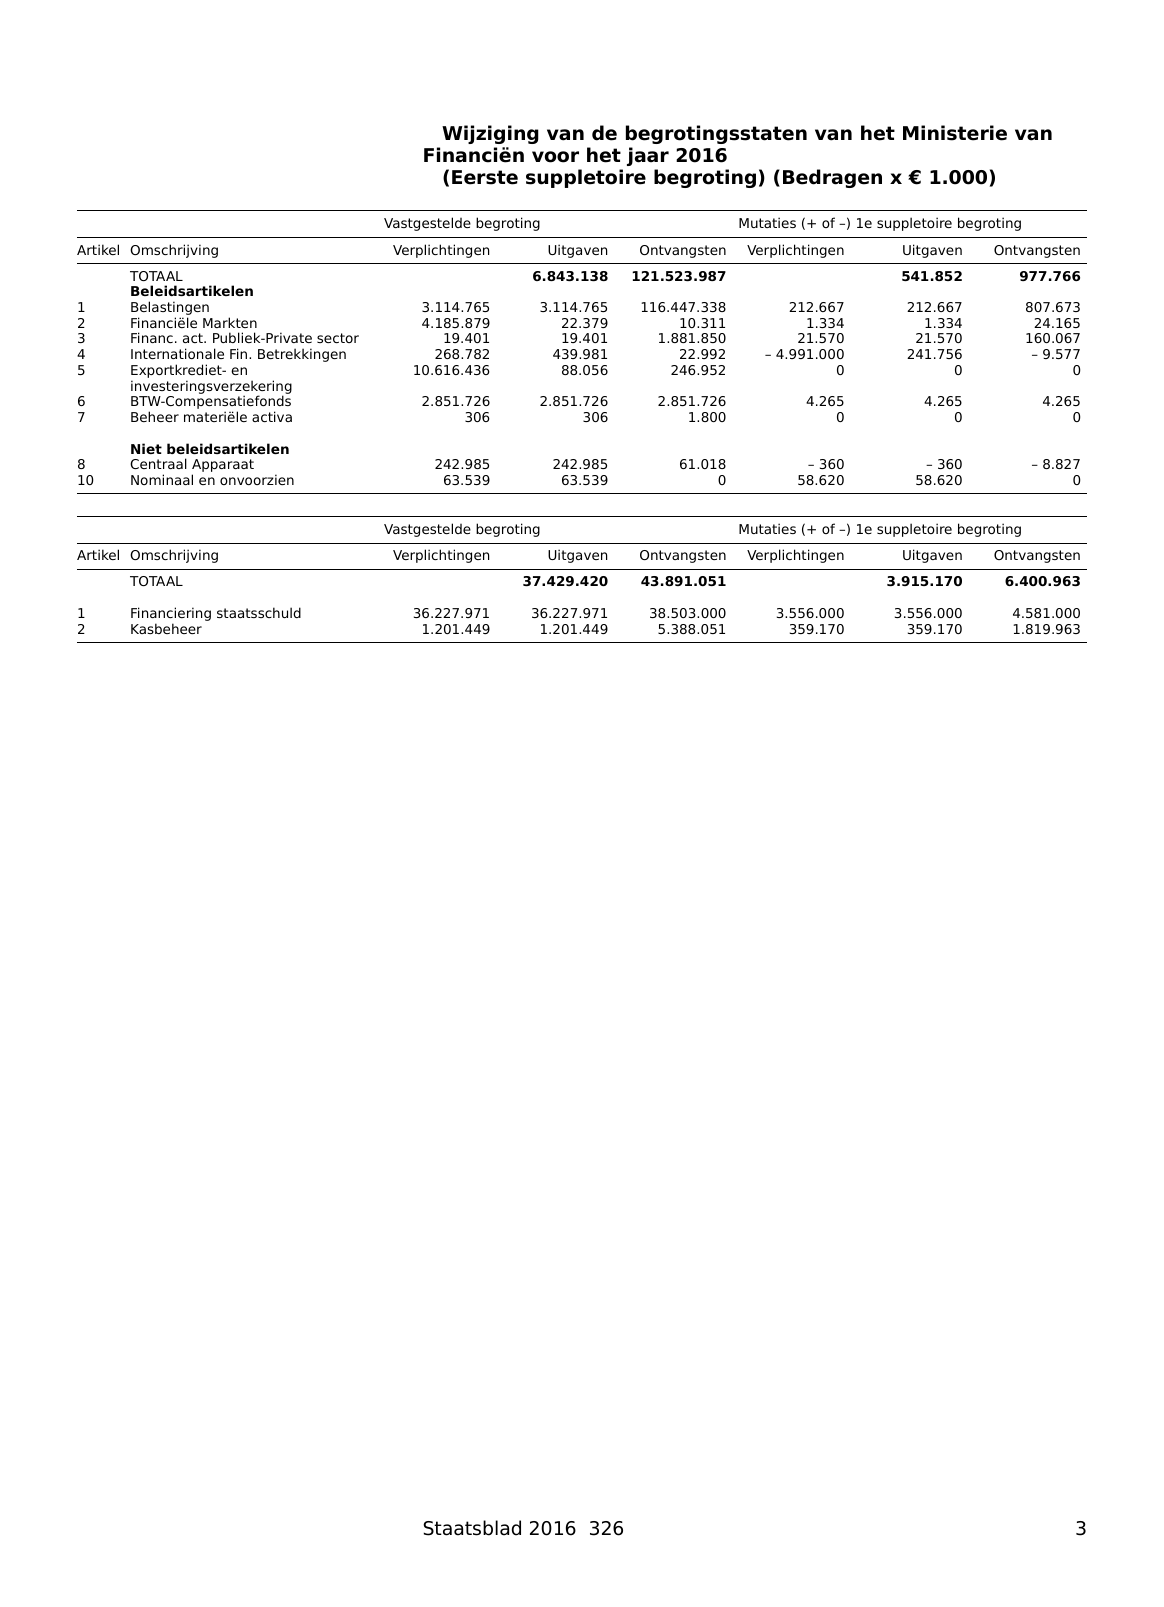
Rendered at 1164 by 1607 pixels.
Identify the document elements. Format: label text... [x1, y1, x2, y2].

table_cell [77, 264, 124, 284]
table_cell 306 [496, 410, 614, 426]
table_cell [496, 426, 614, 441]
table_cell 21.570 [732, 331, 850, 347]
table_cell 212.667 [732, 300, 850, 316]
table_cell 2.851.726 [378, 394, 496, 410]
table_header [77, 517, 378, 542]
table_cell Centraal Apparaat [124, 457, 378, 473]
table_cell 0 [969, 363, 1087, 394]
table_cell 1 [77, 606, 124, 621]
table_cell 439.981 [496, 347, 614, 363]
table_cell 242.985 [378, 457, 496, 473]
table_header Mutaties (+ of –) 1e suppletoire begroting [732, 211, 1087, 237]
table_cell 2.851.726 [614, 394, 732, 410]
table_cell 359.170 [850, 621, 968, 642]
table_cell 3 [77, 331, 124, 347]
table_cell [77, 590, 124, 606]
table_cell [850, 284, 968, 300]
table_cell Uitgaven [850, 238, 968, 263]
table_cell [77, 284, 124, 300]
table_cell [732, 570, 850, 590]
table_cell 306 [378, 410, 496, 426]
table_cell [496, 284, 614, 300]
table_cell 121.523.987 [614, 264, 732, 284]
table_cell 3.556.000 [850, 606, 968, 621]
table_cell 359.170 [732, 621, 850, 642]
table_cell 977.766 [969, 264, 1087, 284]
table_cell 116.447.338 [614, 300, 732, 316]
table_cell 37.429.420 [496, 570, 614, 590]
table_cell – 360 [850, 457, 968, 473]
table_cell [850, 590, 968, 606]
table_cell TOTAAL [124, 264, 378, 284]
table_cell Internationale Fin. Betrekkingen [124, 347, 378, 363]
table_cell [378, 441, 496, 457]
table_header Vastgestelde begroting [378, 211, 732, 237]
table_cell 4.185.879 [378, 316, 496, 331]
table_cell [969, 590, 1087, 606]
table_cell [614, 284, 732, 300]
table_cell 36.227.971 [496, 606, 614, 621]
table_cell [378, 570, 496, 590]
table_cell 268.782 [378, 347, 496, 363]
table_cell [969, 284, 1087, 300]
table_cell [850, 426, 968, 441]
text (Eerste suppletoire begroting) (Bedragen x € 1.000) [422, 167, 1087, 188]
table_cell 0 [732, 410, 850, 426]
table_cell [732, 284, 850, 300]
table_cell 246.952 [614, 363, 732, 394]
table_cell [850, 441, 968, 457]
table_cell 22.992 [614, 347, 732, 363]
table_cell 0 [614, 473, 732, 493]
table_cell 19.401 [378, 331, 496, 347]
table_cell Niet beleidsartikelen [124, 441, 378, 457]
table_cell Omschrijving [124, 544, 378, 568]
table_cell 3.114.765 [378, 300, 496, 316]
table_cell 0 [969, 410, 1087, 426]
table_cell [732, 590, 850, 606]
table_cell 22.379 [496, 316, 614, 331]
table_cell 88.056 [496, 363, 614, 394]
table_cell 2.851.726 [496, 394, 614, 410]
table_cell 63.539 [378, 473, 496, 493]
table_cell Verplichtingen [732, 544, 850, 568]
table_cell 6.400.963 [969, 570, 1087, 590]
table_cell 4.265 [732, 394, 850, 410]
table_cell 4 [77, 347, 124, 363]
table_cell [77, 426, 124, 441]
table_cell [614, 426, 732, 441]
table_cell Uitgaven [850, 544, 968, 568]
table_cell 58.620 [732, 473, 850, 493]
table_cell 241.756 [850, 347, 968, 363]
table_cell [77, 441, 124, 457]
table_cell 4.581.000 [969, 606, 1087, 621]
table_cell Financiële Markten [124, 316, 378, 331]
table_cell BTW-Compensatiefonds [124, 394, 378, 410]
table_cell Ontvangsten [969, 544, 1087, 568]
table_cell 19.401 [496, 331, 614, 347]
table_cell – 4.991.000 [732, 347, 850, 363]
table_cell Exportkrediet- en investeringsverzekering [124, 363, 378, 394]
table_cell [496, 590, 614, 606]
table_cell Financ. act. Publiek-Private sector [124, 331, 378, 347]
table_cell [969, 441, 1087, 457]
table_header [77, 211, 378, 237]
table_cell 61.018 [614, 457, 732, 473]
table_cell 4.265 [850, 394, 968, 410]
table_cell [124, 426, 378, 441]
table_cell Financiering staatsschuld [124, 606, 378, 621]
table_cell 2 [77, 316, 124, 331]
text Wijziging van de begrotingsstaten van het Ministerie van Financiën voor het jaar 2016 [422, 123, 1087, 167]
table_cell [969, 426, 1087, 441]
table_cell 10.616.436 [378, 363, 496, 394]
table_cell 8 [77, 457, 124, 473]
table_cell Artikel [77, 238, 124, 263]
table_cell [496, 441, 614, 457]
table_cell Uitgaven [496, 544, 614, 568]
table_cell [614, 441, 732, 457]
table_cell Beheer materiële activa [124, 410, 378, 426]
table_cell 3.556.000 [732, 606, 850, 621]
table_cell 0 [732, 363, 850, 394]
table_cell – 360 [732, 457, 850, 473]
table_header Mutaties (+ of –) 1e suppletoire begroting [732, 517, 1087, 542]
table_cell 21.570 [850, 331, 968, 347]
table_cell – 9.577 [969, 347, 1087, 363]
table_cell Beleidsartikelen [124, 284, 378, 300]
table_cell Verplichtingen [378, 544, 496, 568]
table_cell 2 [77, 621, 124, 642]
table_cell Ontvangsten [614, 544, 732, 568]
table_cell 43.891.051 [614, 570, 732, 590]
table_cell 1.201.449 [496, 621, 614, 642]
table_cell 242.985 [496, 457, 614, 473]
table_cell [378, 284, 496, 300]
table_cell – 8.827 [969, 457, 1087, 473]
table_cell Ontvangsten [614, 238, 732, 263]
table_cell 3.915.170 [850, 570, 968, 590]
table_cell 0 [850, 363, 968, 394]
table_cell [378, 264, 496, 284]
table_cell Verplichtingen [732, 238, 850, 263]
table_cell 6.843.138 [496, 264, 614, 284]
table_cell Omschrijving [124, 238, 378, 263]
table_cell Artikel [77, 544, 124, 568]
table_cell 10 [77, 473, 124, 493]
table_cell [378, 426, 496, 441]
table_cell 24.165 [969, 316, 1087, 331]
table_cell 6 [77, 394, 124, 410]
table_cell Verplichtingen [378, 238, 496, 263]
table_cell Nominaal en onvoorzien [124, 473, 378, 493]
table_cell [378, 590, 496, 606]
table_cell 10.311 [614, 316, 732, 331]
table_cell 38.503.000 [614, 606, 732, 621]
table_cell 1.201.449 [378, 621, 496, 642]
table_cell 807.673 [969, 300, 1087, 316]
table_cell TOTAAL [124, 570, 378, 590]
table_cell 7 [77, 410, 124, 426]
table_cell 1 [77, 300, 124, 316]
table_cell 5 [77, 363, 124, 394]
table_cell 36.227.971 [378, 606, 496, 621]
table_cell Kasbeheer [124, 621, 378, 642]
table_cell 5.388.051 [614, 621, 732, 642]
table_cell 1.334 [732, 316, 850, 331]
table_header Vastgestelde begroting [378, 517, 732, 542]
table_cell 1.334 [850, 316, 968, 331]
table_cell [614, 590, 732, 606]
table_cell [77, 570, 124, 590]
table_cell [732, 264, 850, 284]
table_cell 0 [850, 410, 968, 426]
table_cell 1.819.963 [969, 621, 1087, 642]
table_cell 1.881.850 [614, 331, 732, 347]
table_cell [732, 441, 850, 457]
table_cell 160.067 [969, 331, 1087, 347]
table_cell Belastingen [124, 300, 378, 316]
table_cell [124, 590, 378, 606]
table_cell 212.667 [850, 300, 968, 316]
table_cell 58.620 [850, 473, 968, 493]
table_cell 63.539 [496, 473, 614, 493]
table_cell 1.800 [614, 410, 732, 426]
table_cell 0 [969, 473, 1087, 493]
table_cell 4.265 [969, 394, 1087, 410]
table_cell [732, 426, 850, 441]
table_cell 541.852 [850, 264, 968, 284]
table_cell Uitgaven [496, 238, 614, 263]
table_cell Ontvangsten [969, 238, 1087, 263]
table_cell 3.114.765 [496, 300, 614, 316]
